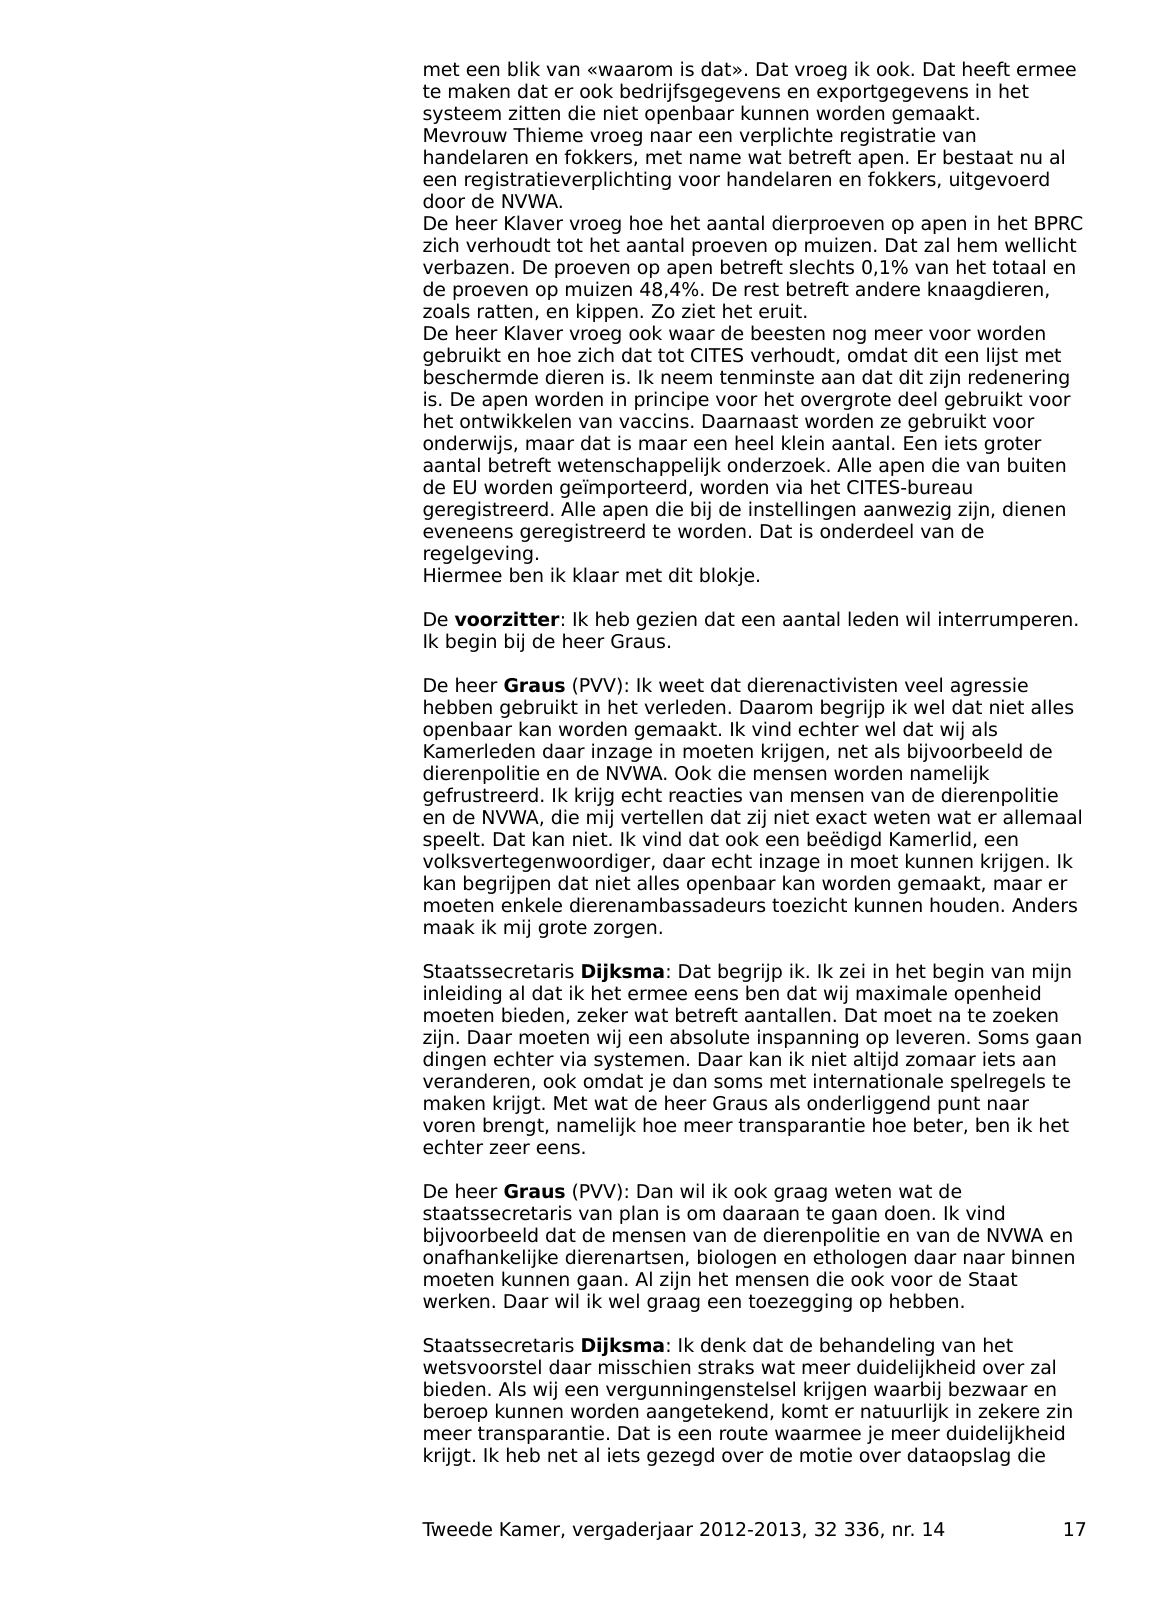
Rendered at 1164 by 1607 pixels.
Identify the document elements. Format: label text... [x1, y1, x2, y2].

text Hiermee ben ik klaar met dit blokje. [422, 564, 1087, 587]
text De heer Graus (PVV): Dan wil ik ook graag weten wat de staatssecretaris van plan is om daaraan te gaan doen. Ik vind bijvoorbeeld dat de mensen van de dierenpolitie en van de NVWA en onafhankelijke dierenartsen, biologen en ethologen daar naar binnen moeten kunnen gaan. Al zijn het mensen die ook voor de Staat werken. Daar wil ik wel graag een toezegging op hebben. [422, 1181, 1087, 1313]
text De heer Klaver vroeg hoe het aantal dierproeven op apen in het BPRC zich verhoudt tot het aantal proeven op muizen. Dat zal hem wellicht verbazen. De proeven op apen betreft slechts 0,1% van het totaal en de proeven op muizen 48,4%. De rest betreft andere knaagdieren, zoals ratten, en kippen. Zo ziet het eruit. [422, 213, 1087, 323]
text Mevrouw Thieme vroeg naar een verplichte registratie van handelaren en fokkers, met name wat betreft apen. Er bestaat nu al een registratieverplichting voor handelaren en fokkers, uitgevoerd door de NVWA. [422, 125, 1087, 213]
text De voorzitter: Ik heb gezien dat een aantal leden wil interrumperen. Ik begin bij de heer Graus. [422, 609, 1087, 653]
text De heer Klaver vroeg ook waar de beesten nog meer voor worden gebruikt en hoe zich dat tot CITES verhoudt, omdat dit een lijst met beschermde dieren is. Ik neem tenminste aan dat dit zijn redenering is. De apen worden in principe voor het overgrote deel gebruikt voor het ontwikkelen van vaccins. Daarnaast worden ze gebruikt voor onderwijs, maar dat is maar een heel klein aantal. Een iets groter aantal betreft wetenschappelijk onderzoek. Alle apen die van buiten de EU worden geïmporteerd, worden via het CITES-bureau geregistreerd. Alle apen die bij de instellingen aanwezig zijn, dienen eveneens geregistreerd te worden. Dat is onderdeel van de regelgeving. [422, 323, 1087, 564]
text met een blik van «waarom is dat». Dat vroeg ik ook. Dat heeft ermee te maken dat er ook bedrijfsgegevens en exportgegevens in het systeem zitten die niet openbaar kunnen worden gemaakt. [422, 59, 1087, 125]
text Staatssecretaris Dijksma: Ik denk dat de behandeling van het wetsvoorstel daar misschien straks wat meer duidelijkheid over zal bieden. Als wij een vergunningenstelsel krijgen waarbij bezwaar en beroep kunnen worden aangetekend, komt er natuurlijk in zekere zin meer transparantie. Dat is een route waarmee je meer duidelijkheid krijgt. Ik heb net al iets gezegd over de motie over dataopslag die [422, 1335, 1087, 1467]
text De heer Graus (PVV): Ik weet dat dierenactivisten veel agressie hebben gebruikt in het verleden. Daarom begrijp ik wel dat niet alles openbaar kan worden gemaakt. Ik vind echter wel dat wij als Kamerleden daar inzage in moeten krijgen, net als bijvoorbeeld de dierenpolitie en de NVWA. Ook die mensen worden namelijk gefrustreerd. Ik krijg echt reacties van mensen van de dierenpolitie en de NVWA, die mij vertellen dat zij niet exact weten wat er allemaal speelt. Dat kan niet. Ik vind dat ook een beëdigd Kamerlid, een volksvertegenwoordiger, daar echt inzage in moet kunnen krijgen. Ik kan begrijpen dat niet alles openbaar kan worden gemaakt, maar er moeten enkele dierenambassadeurs toezicht kunnen houden. Anders maak ik mij grote zorgen. [422, 675, 1087, 939]
text Staatssecretaris Dijksma: Dat begrijp ik. Ik zei in het begin van mijn inleiding al dat ik het ermee eens ben dat wij maximale openheid moeten bieden, zeker wat betreft aantallen. Dat moet na te zoeken zijn. Daar moeten wij een absolute inspanning op leveren. Soms gaan dingen echter via systemen. Daar kan ik niet altijd zomaar iets aan veranderen, ook omdat je dan soms met internationale spelregels te maken krijgt. Met wat de heer Graus als onderliggend punt naar voren brengt, namelijk hoe meer transparantie hoe beter, ben ik het echter zeer eens. [422, 961, 1087, 1159]
